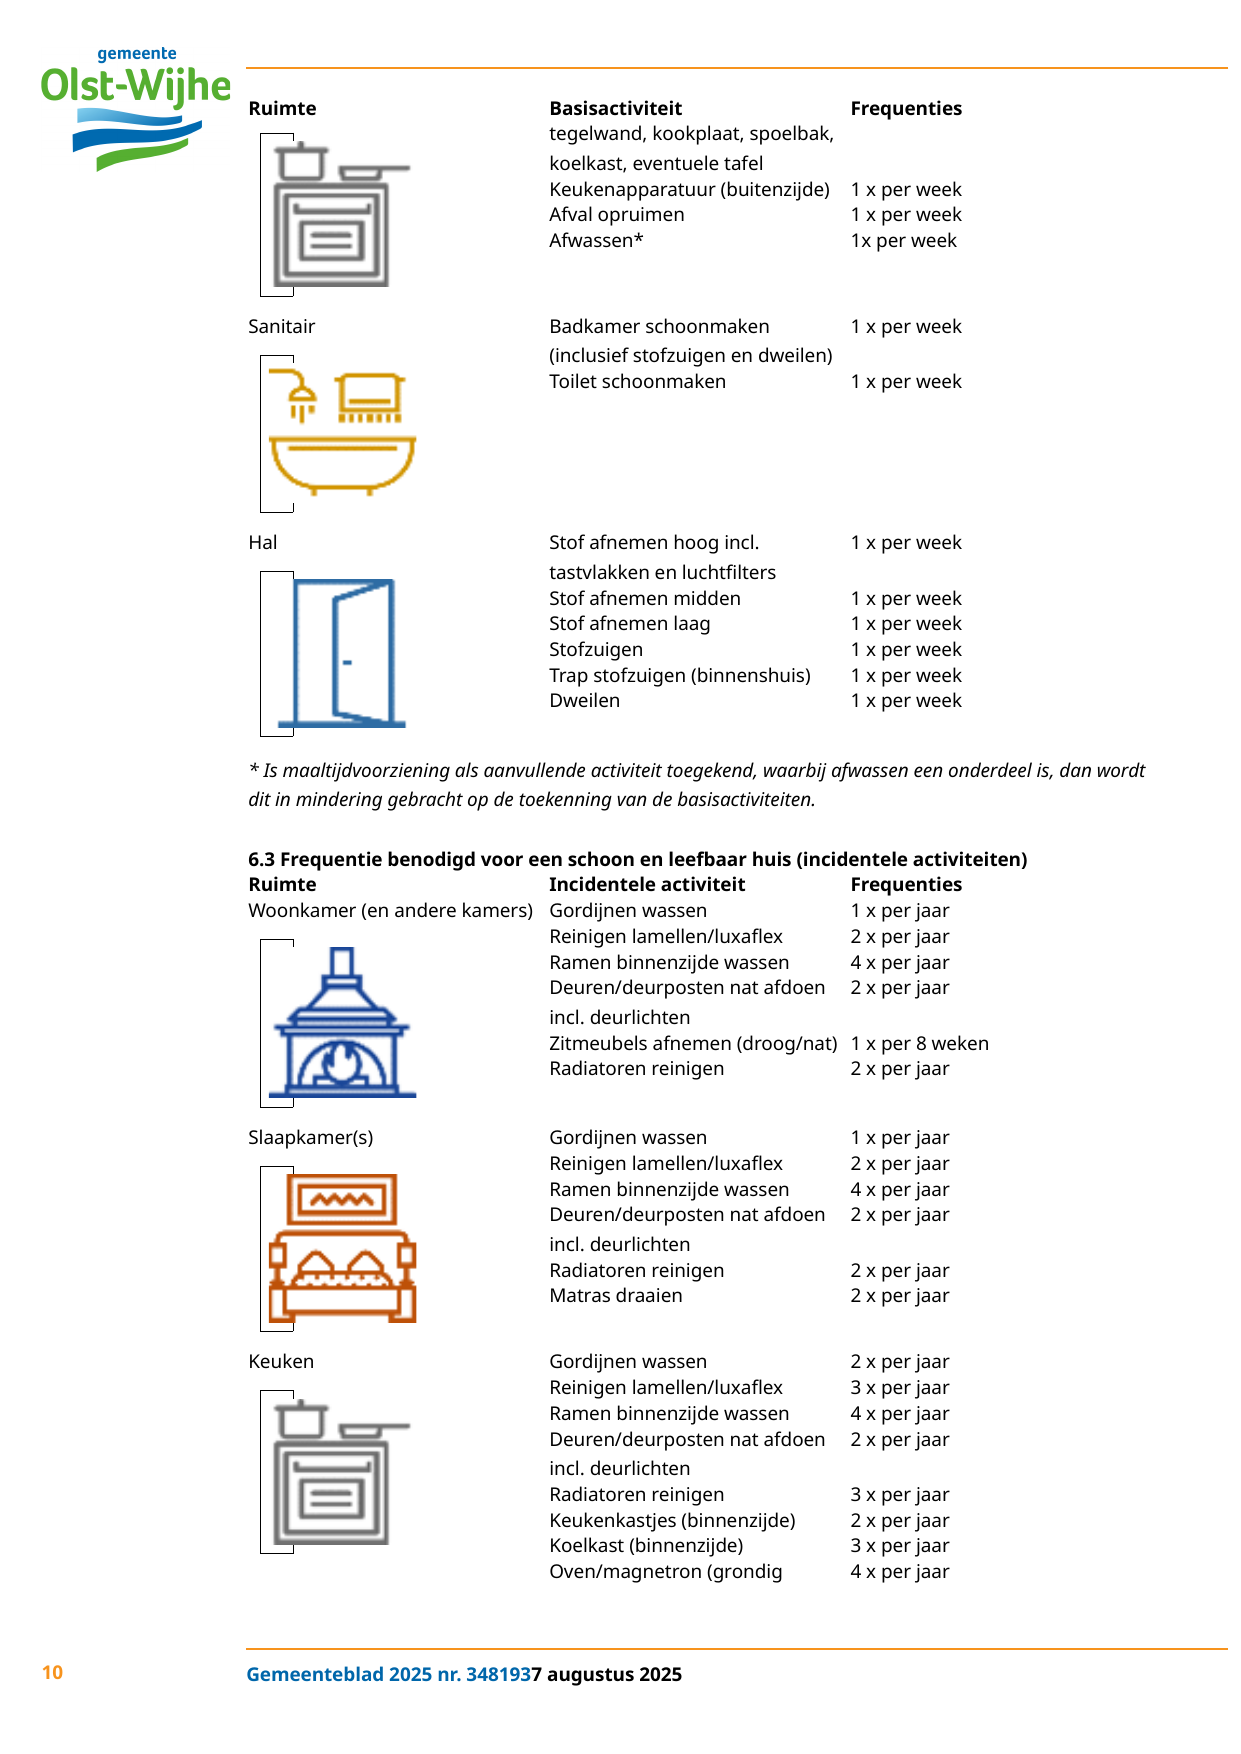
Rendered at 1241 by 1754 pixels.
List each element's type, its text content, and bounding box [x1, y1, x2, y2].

text * Is maaltijdvoorziening als aanvullende activiteit toegekend, waarbij afwassen een onderdeel is, dan wordt dit in mindering gebracht op de toekenning van de basisactiviteiten. [248, 757, 1152, 812]
table_cell 2 x per jaar [850, 1257, 1152, 1282]
table_cell [850, 121, 1152, 176]
table_header Ruimte [248, 95, 549, 121]
table_cell Trap stofzuigen (binnenshuis) [549, 662, 850, 688]
table_cell [248, 1545, 549, 1584]
picture [268, 579, 417, 728]
table_cell 1 x per week [850, 688, 1152, 754]
table_cell 2 x per jaar [850, 1056, 1152, 1124]
table_cell Reinigen lamellen/luxaflex [549, 1150, 850, 1176]
table_header Frequenties [850, 872, 1152, 897]
table_header Frequenties [850, 95, 1152, 121]
table_cell Radiatoren reinigen [549, 1056, 850, 1124]
table_cell 1 x per week [850, 313, 1152, 368]
table_cell 3 x per jaar [850, 1533, 1152, 1558]
table_cell Dweilen [549, 688, 850, 754]
table_cell Ramen binnenzijde wassen [549, 1400, 850, 1426]
table_cell 3 x per jaar [850, 1375, 1152, 1400]
table_cell Ramen binnenzijde wassen [549, 949, 850, 974]
table_cell Reinigen lamellen/luxaflex [549, 923, 850, 949]
table_cell [248, 121, 549, 313]
table_cell Deuren/deurposten nat afdoen incl. deurlichten [549, 1426, 850, 1481]
table_cell Badkamer schoonmaken (inclusief stofzuigen en dweilen) [549, 313, 850, 368]
table_cell 1 x per week [850, 636, 1152, 662]
picture [268, 947, 417, 1098]
table_cell Keuken [248, 1349, 549, 1544]
table_cell [248, 364, 549, 529]
table_cell 4 x per jaar [850, 1400, 1152, 1426]
table_cell 2 x per jaar [850, 923, 1152, 949]
table_cell Deuren/deurposten nat afdoen incl. deurlichten [549, 1201, 850, 1257]
table_cell Deuren/deurposten nat afdoen incl. deurlichten [549, 975, 850, 1030]
picture [268, 1399, 417, 1545]
table_cell Oven/magnetron (grondig [549, 1559, 850, 1584]
table_cell [248, 728, 549, 754]
table_cell Sanitair [248, 313, 549, 363]
picture [268, 141, 417, 287]
table_cell 1 x per week [850, 176, 1152, 202]
picture [41, 47, 231, 172]
table_cell 2 x per jaar [850, 1426, 1152, 1481]
table_cell Gordijnen wassen [549, 1349, 850, 1374]
table_cell Hal [248, 529, 549, 727]
table_cell 4 x per jaar [850, 1176, 1152, 1201]
table_cell Stof afnemen midden [549, 585, 850, 610]
table_cell Afval opruimen [549, 202, 850, 227]
table_cell 1x per week [850, 227, 1152, 313]
table_cell 1 x per jaar [850, 898, 1152, 923]
picture [268, 1174, 417, 1323]
table_cell 2 x per jaar [850, 1507, 1152, 1533]
table_cell 1 x per jaar [850, 1124, 1152, 1150]
table_cell Reinigen lamellen/luxaflex [549, 1375, 850, 1400]
table_cell 2 x per jaar [850, 1201, 1152, 1257]
table_cell Toilet schoonmaken [549, 369, 850, 529]
table_cell 1 x per 8 weken [850, 1030, 1152, 1056]
table_header Incidentele activiteit [549, 872, 850, 897]
table_cell Zitmeubels afnemen (droog/nat) [549, 1030, 850, 1056]
table_cell 2 x per jaar [850, 1150, 1152, 1176]
table_cell Stof afnemen hoog incl. tastvlakken en luchtfilters [549, 529, 850, 585]
table_cell 2 x per jaar [850, 975, 1152, 1030]
table_header Basisactiviteit [549, 95, 850, 121]
table_cell Stof afnemen laag [549, 610, 850, 636]
table_cell 2 x per jaar [850, 1349, 1152, 1374]
table_cell 1 x per week [850, 529, 1152, 585]
table_cell 4 x per jaar [850, 1559, 1152, 1584]
table_cell 1 x per week [850, 369, 1152, 529]
table_cell Ramen binnenzijde wassen [549, 1176, 850, 1201]
table_cell 2 x per jaar [850, 1283, 1152, 1349]
text 6.3 Frequentie benodigd voor een schoon en leefbaar huis (incidentele activiteiten) [248, 846, 1152, 872]
table_cell 1 x per week [850, 202, 1152, 227]
table_cell Slaapkamer(s) [248, 1124, 549, 1349]
table_cell Koelkast (binnenzijde) [549, 1533, 850, 1558]
table_cell Woonkamer (en andere kamers) [248, 898, 549, 1124]
table_cell Keukenapparatuur (buitenzijde) [549, 176, 850, 202]
table_cell tegelwand, kookplaat, spoelbak, koelkast, eventuele tafel [549, 121, 850, 176]
table_cell Gordijnen wassen [549, 898, 850, 923]
table_cell 4 x per jaar [850, 949, 1152, 974]
table_cell 3 x per jaar [850, 1481, 1152, 1507]
table_cell Keukenkastjes (binnenzijde) [549, 1507, 850, 1533]
table_cell Matras draaien [549, 1283, 850, 1349]
table_cell Afwassen* [549, 227, 850, 313]
table_cell Gordijnen wassen [549, 1124, 850, 1150]
table_cell 1 x per week [850, 610, 1152, 636]
table_cell Stofzuigen [549, 636, 850, 662]
picture [268, 363, 417, 503]
table_header Ruimte [248, 872, 549, 897]
table_cell 1 x per week [850, 662, 1152, 688]
table_cell 1 x per week [850, 585, 1152, 610]
table_cell Radiatoren reinigen [549, 1481, 850, 1507]
table_cell Radiatoren reinigen [549, 1257, 850, 1282]
